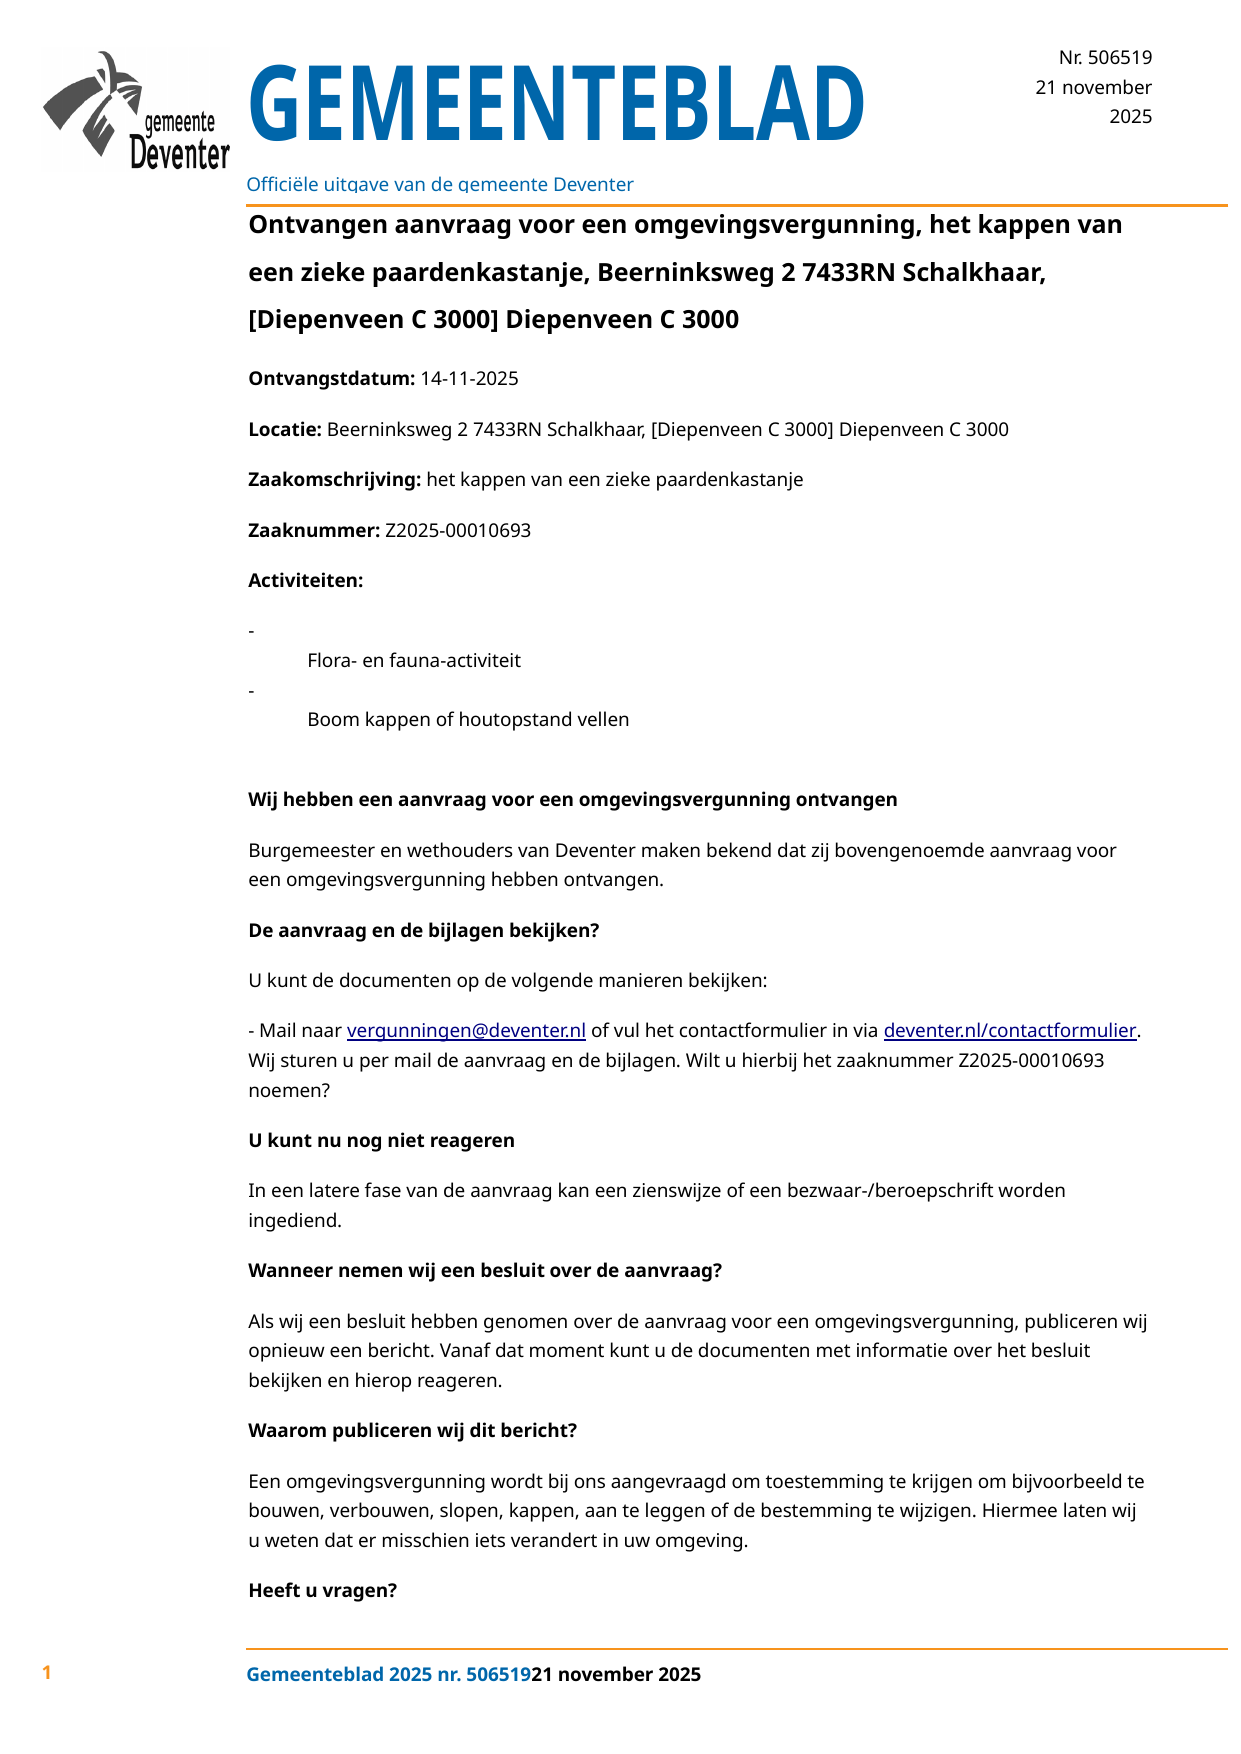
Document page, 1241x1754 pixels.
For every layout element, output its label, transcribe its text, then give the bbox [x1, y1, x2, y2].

text Heeft u vragen? [248, 1578, 1152, 1603]
text Ontvangstdatum: 14-11-2025 [248, 366, 1152, 391]
text Wij hebben een aanvraag voor een omgevingsvergunning ontvangen [248, 786, 1152, 812]
text Burgemeester en wethouders van Deventer maken bekend dat zij bovengenoemde aanvraag voor een omgevingsvergunning hebben ontvangen. [248, 837, 1152, 892]
text Als wij een besluit hebben genomen over de aanvraag voor een omgevingsvergunning, publiceren wij opnieuw een bericht. Vanaf dat moment kunt u de documenten met informatie over het besluit bekijken en hierop reageren. [248, 1308, 1152, 1393]
text In een latere fase van de aanvraag kan een zienswijze of een bezwaar-/beroepschrift worden ingediend. [248, 1178, 1152, 1233]
text U kunt nu nog niet reageren [248, 1127, 1152, 1153]
text U kunt de documenten op de volgende manieren bekijken: [248, 967, 1152, 993]
text - Mail naar vergunningen@deventer.nl of vul het contactformulier in via deventer.nl/contactformulier. Wij sturen u per mail de aanvraag en de bijlagen. Wilt u hierbij het zaaknummer Z2025-00010693 noemen? [248, 1018, 1152, 1102]
list Boom kappen of houtopstand vellen [248, 706, 1152, 732]
text Zaakomschrijving: het kappen van een zieke paardenkastanje [248, 466, 1152, 492]
text Een omgevingsvergunning wordt bij ons aangevraagd om toestemming te krijgen om bijvoorbeeld te bouwen, verbouwen, slopen, kappen, aan te leggen of de bestemming te wijzigen. Hiermee laten wij u weten dat er misschien iets verandert in uw omgeving. [248, 1468, 1152, 1553]
list Flora- en fauna-activiteit [248, 647, 1152, 673]
text De aanvraag en de bijlagen bekijken? [248, 917, 1152, 942]
picture [41, 47, 231, 172]
text Waarom publiceren wij dit bericht? [248, 1418, 1152, 1443]
text Zaaknummer: Z2025-00010693 [248, 517, 1152, 542]
text Ontvangen aanvraag voor een omgevingsvergunning, het kappen van een zieke paardenkastanje, Beerninksweg 2 7433RN Schalkhaar, [Diepenveen C 3000] Diepenveen C 3000 [248, 207, 1152, 336]
text Activiteiten: [248, 567, 1152, 593]
text Locatie: Beerninksweg 2 7433RN Schalkhaar, [Diepenveen C 3000] Diepenveen C 3000 [248, 416, 1152, 442]
text Wanneer nemen wij een besluit over de aanvraag? [248, 1258, 1152, 1283]
